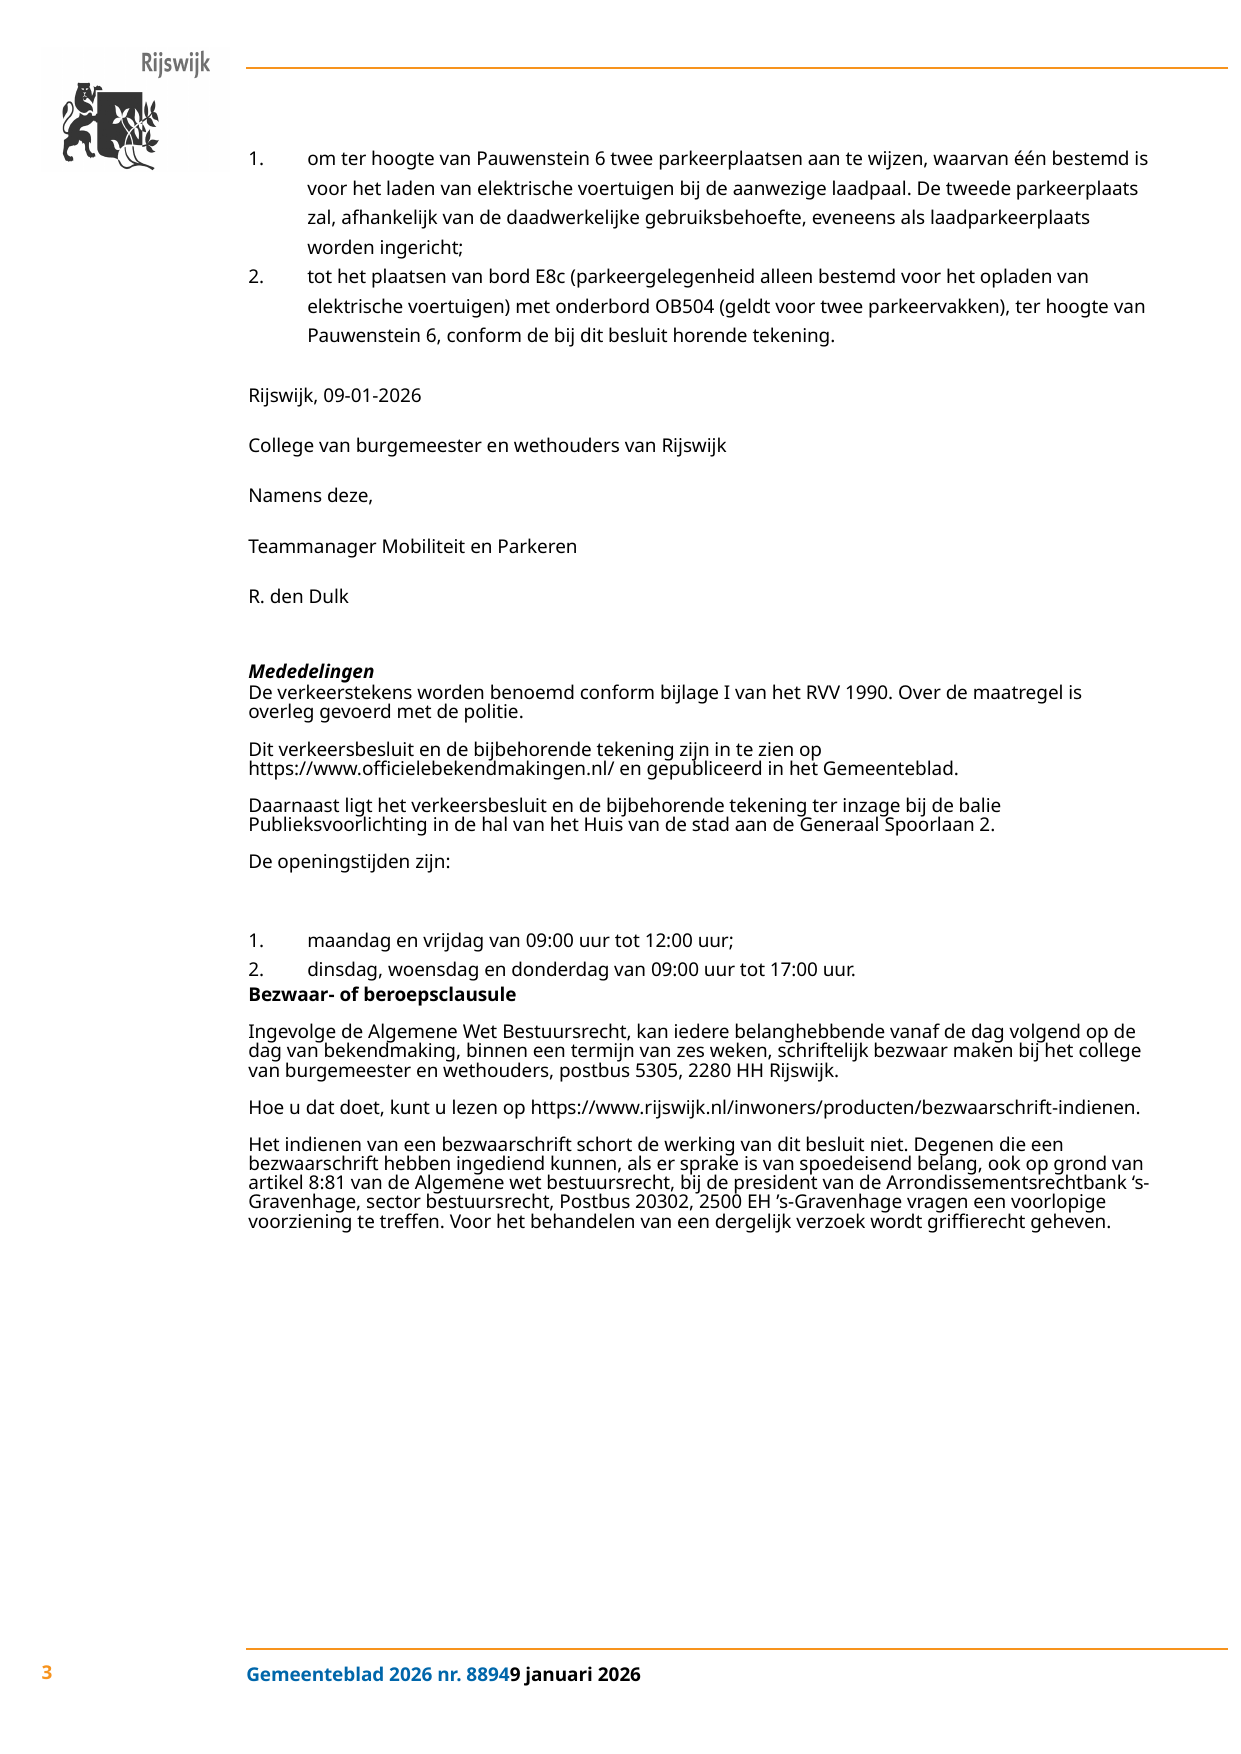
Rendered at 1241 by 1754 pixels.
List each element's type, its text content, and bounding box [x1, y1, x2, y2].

text Daarnaast ligt het verkeersbesluit en de bijbehorende tekening ter inzage bij de balie Publieksvoorlichting in de hal van het Huis van de stad aan de Generaal Spoorlaan 2. [248, 797, 1152, 835]
text R. den Dulk [248, 583, 1152, 609]
text Dit verkeersbesluit en de bijbehorende tekening zijn in te zien op https://www.officielebekendmakingen.nl/ en gepubliceerd in het Gemeenteblad. [248, 741, 1152, 779]
list tot het plaatsen van bord E8c (parkeergelegenheid alleen bestemd voor het opladen van elektrische voertuigen) met onderbord OB504 (geldt voor twee parkeervakken), ter hoogte van Pauwenstein 6, conform de bij dit besluit horende tekening. [248, 263, 1152, 348]
text Rijswijk, 09-01-2026 [248, 382, 1152, 408]
text Het indienen van een bezwaarschrift schort de werking van dit besluit niet. Degenen die een bezwaarschrift hebben ingediend kunnen, als er sprake is van spoedeisend belang, ook op grond van artikel 8:81 van de Algemene wet bestuursrecht, bij de president van de Arrondissementsrechtbank ‘s-Gravenhage, sector bestuursrecht, Postbus 20302, 2500 EH ’s-Gravenhage vragen een voorlopige voorziening te treffen. Voor het behandelen van een dergelijk verzoek wordt griffierecht geheven. [248, 1136, 1152, 1232]
text Mededelingen [248, 658, 1152, 684]
text Hoe u dat doet, kunt u lezen op https://www.rijswijk.nl/inwoners/producten/bezwaarschrift-indienen. [248, 1099, 1152, 1118]
list om ter hoogte van Pauwenstein 6 twee parkeerplaatsen aan te wijzen, waarvan één bestemd is voor het laden van elektrische voertuigen bij de aanwezige laadpaal. De tweede parkeerplaats zal, afhankelijk van de daadwerkelijke gebruiksbehoefte, eveneens als laadparkeerplaats worden ingericht; [248, 145, 1152, 260]
text De verkeerstekens worden benoemd conform bijlage I van het RVV 1990. Over de maatregel is overleg gevoerd met de politie. [248, 684, 1152, 723]
list dinsdag, woensdag en donderdag van 09:00 uur tot 17:00 uur. [248, 957, 1152, 982]
text De openingstijden zijn: [248, 853, 1152, 872]
picture [41, 47, 231, 172]
text College van burgemeester en wethouders van Rijswijk [248, 432, 1152, 458]
text Namens deze, [248, 483, 1152, 508]
text Teammanager Mobiliteit en Parkeren [248, 533, 1152, 559]
list maandag en vrijdag van 09:00 uur tot 12:00 uur; [248, 927, 1152, 953]
text Ingevolge de Algemene Wet Bestuursrecht, kan iedere belanghebbende vanaf de dag volgend op de dag van bekendmaking, binnen een termijn van zes weken, schriftelijk bezwaar maken bij het college van burgemeester en wethouders, postbus 5305, 2280 HH Rijswijk. [248, 1023, 1152, 1081]
text Bezwaar- of beroepsclausule [248, 986, 1152, 1005]
